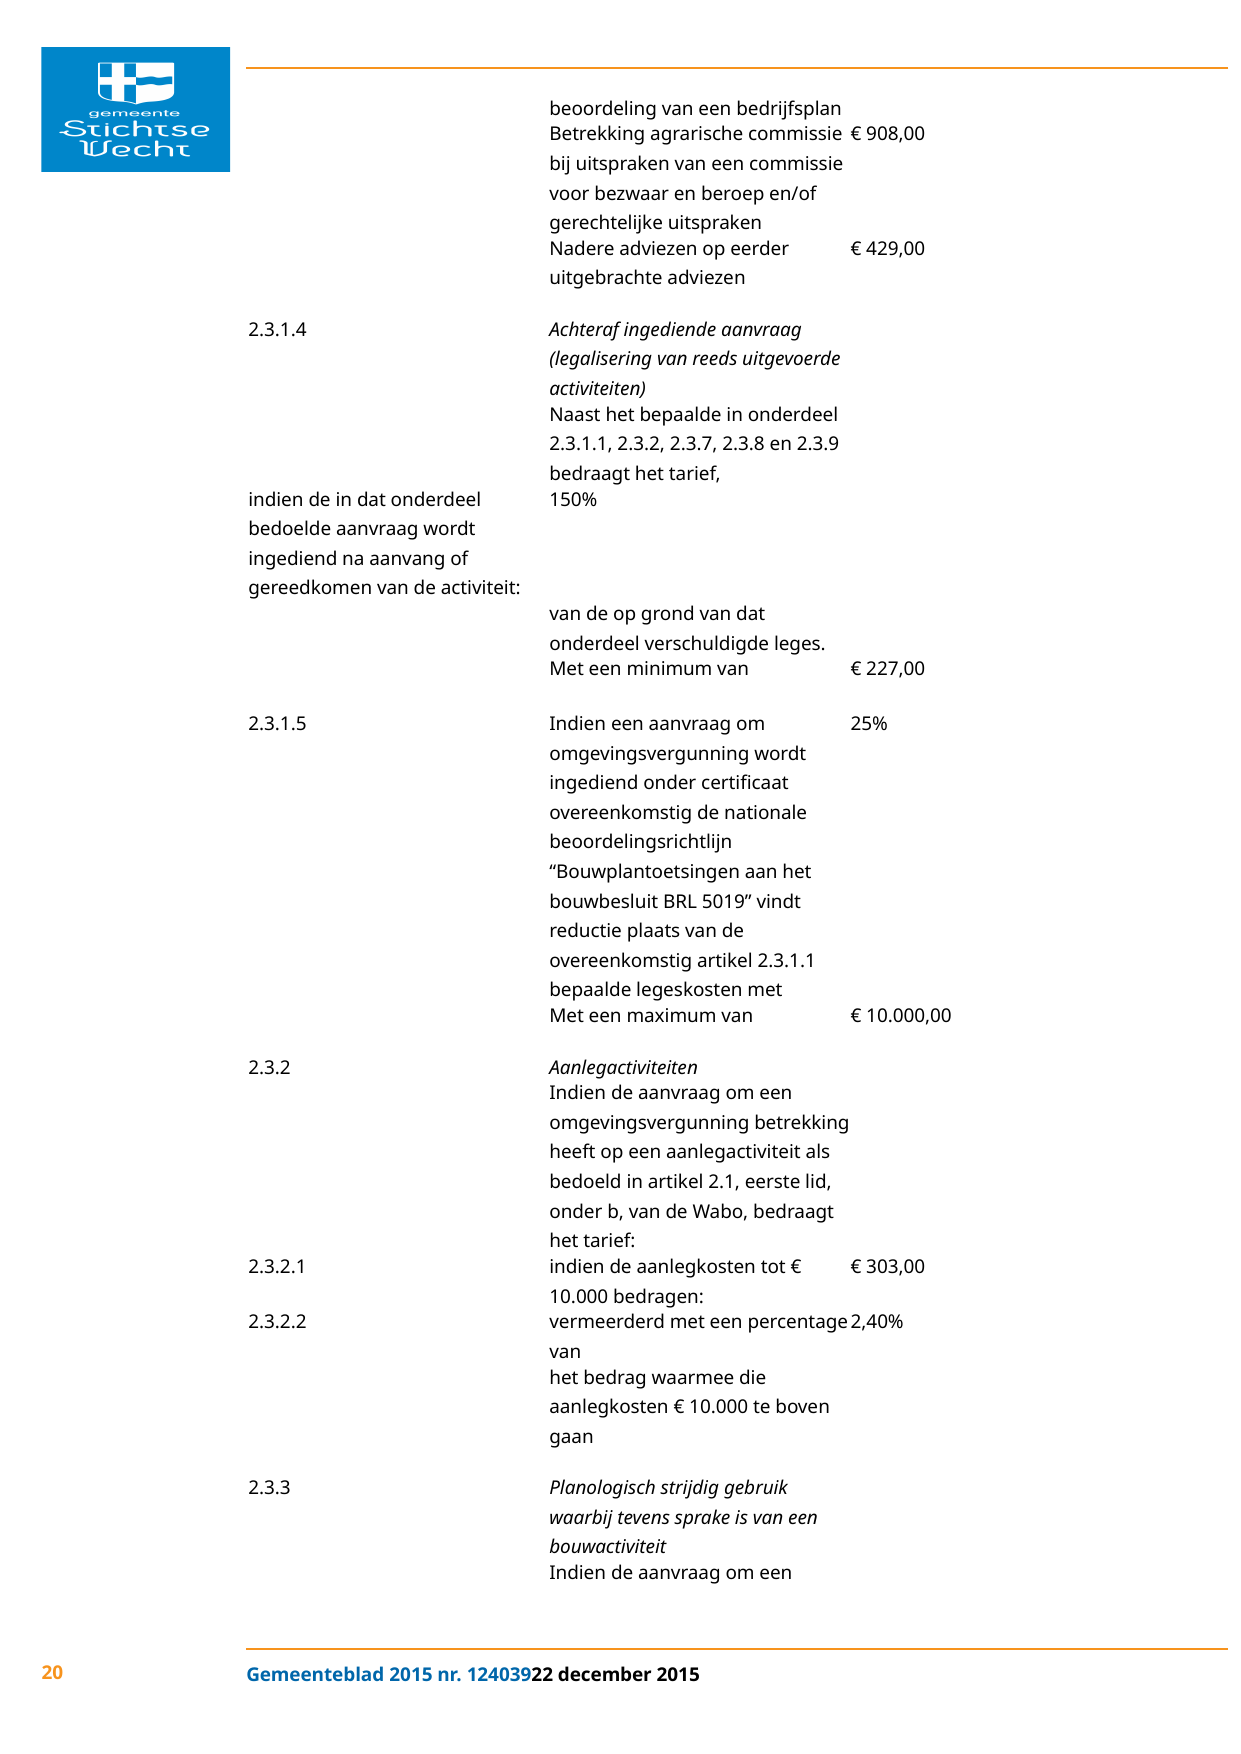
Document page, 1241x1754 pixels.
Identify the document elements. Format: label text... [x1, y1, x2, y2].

table_cell [248, 1028, 549, 1054]
table_cell Aanlegactiviteiten [549, 1054, 850, 1079]
table_cell beoordeling van een bedrijfsplan [549, 95, 850, 121]
picture [137, 63, 174, 103]
table_cell [248, 401, 549, 486]
table_cell [248, 235, 549, 290]
table_cell [248, 121, 549, 235]
table_cell indien de in dat onderdeel bedoelde aanvraag wordt ingediend na aanvang of gereedkomen van de activiteit: [248, 486, 549, 600]
table_header Indien een aanvraag om omgevingsvergunning wordt ingediend onder certificaat overeenkomstig de nationale beoordelingsrichtlijn “Bouwplantoetsingen aan het bouwbesluit BRL 5019” vindt reductie plaats van de overeenkomstig artikel 2.3.1.1 bepaalde legeskosten met [549, 710, 850, 1002]
table_cell [248, 681, 549, 707]
table_cell Nadere adviezen op eerder uitgebrachte adviezen [549, 235, 850, 290]
table_header 2.3.1.5 [248, 710, 549, 1002]
table_cell [850, 1475, 1152, 1559]
table_cell [850, 1449, 1152, 1474]
table_cell [248, 1364, 549, 1449]
table_cell [248, 656, 549, 681]
table_cell € 908,00 [850, 121, 1152, 235]
table_cell [248, 1080, 549, 1253]
table_cell [549, 290, 850, 316]
table_cell Met een minimum van [549, 656, 850, 681]
table_cell [850, 600, 1152, 656]
picture [99, 63, 135, 101]
table_cell [850, 1028, 1152, 1054]
table_cell van de op grond van dat onderdeel verschuldigde leges. [549, 600, 850, 656]
table_cell [850, 401, 1152, 486]
table_cell [549, 1028, 850, 1054]
table_cell € 227,00 [850, 656, 1152, 681]
table_cell Achteraf ingediende aanvraag (legalisering van reeds uitgevoerde activiteiten) [549, 316, 850, 401]
table_cell [850, 1054, 1152, 1079]
table_cell 2.3.2.2 [248, 1309, 549, 1364]
table_cell [549, 1449, 850, 1474]
table_cell [549, 681, 850, 707]
table_cell het bedrag waarmee die aanlegkosten € 10.000 te boven gaan [549, 1364, 850, 1449]
table_cell [850, 1080, 1152, 1253]
table_cell [850, 1364, 1152, 1449]
table_cell 2,40% [850, 1309, 1152, 1364]
table_cell [248, 95, 549, 121]
table_header 25% [850, 710, 1152, 1002]
table_cell Planologisch strijdig gebruik waarbij tevens sprake is van een bouwactiviteit [549, 1475, 850, 1559]
table_cell [248, 600, 549, 656]
table_cell 150% [549, 486, 850, 600]
table_cell 2.3.2 [248, 1054, 549, 1079]
table_cell [850, 316, 1152, 401]
table_cell indien de aanlegkosten tot € 10.000 bedragen: [549, 1253, 850, 1308]
table_cell Indien de aanvraag om een [549, 1559, 850, 1585]
table_cell € 10.000,00 [850, 1003, 1152, 1028]
table_cell Naast het bepaalde in onderdeel 2.3.1.1, 2.3.2, 2.3.7, 2.3.8 en 2.3.9 bedraagt het tarief, [549, 401, 850, 486]
table_cell Betrekking agrarische commissie bij uitspraken van een commissie voor bezwaar en beroep en/of gerechtelijke uitspraken [549, 121, 850, 235]
table_cell 2.3.1.4 [248, 316, 549, 401]
table_cell [850, 290, 1152, 316]
table_cell [850, 95, 1152, 121]
table_cell [248, 1559, 549, 1585]
table_cell Met een maximum van [549, 1003, 850, 1028]
table_cell [850, 681, 1152, 707]
table_cell 2.3.3 [248, 1475, 549, 1559]
table_cell € 429,00 [850, 235, 1152, 290]
table_cell [248, 1003, 549, 1028]
table_cell [248, 290, 549, 316]
table_cell 2.3.2.1 [248, 1253, 549, 1308]
table_cell vermeerderd met een percentage van [549, 1309, 850, 1364]
table_cell [248, 1449, 549, 1474]
table_cell [850, 1559, 1152, 1585]
table_cell € 303,00 [850, 1253, 1152, 1308]
table_cell Indien de aanvraag om een omgevingsvergunning betrekking heeft op een aanlegactiviteit als bedoeld in artikel 2.1, eerste lid, onder b, van de Wabo, bedraagt het tarief: [549, 1080, 850, 1253]
